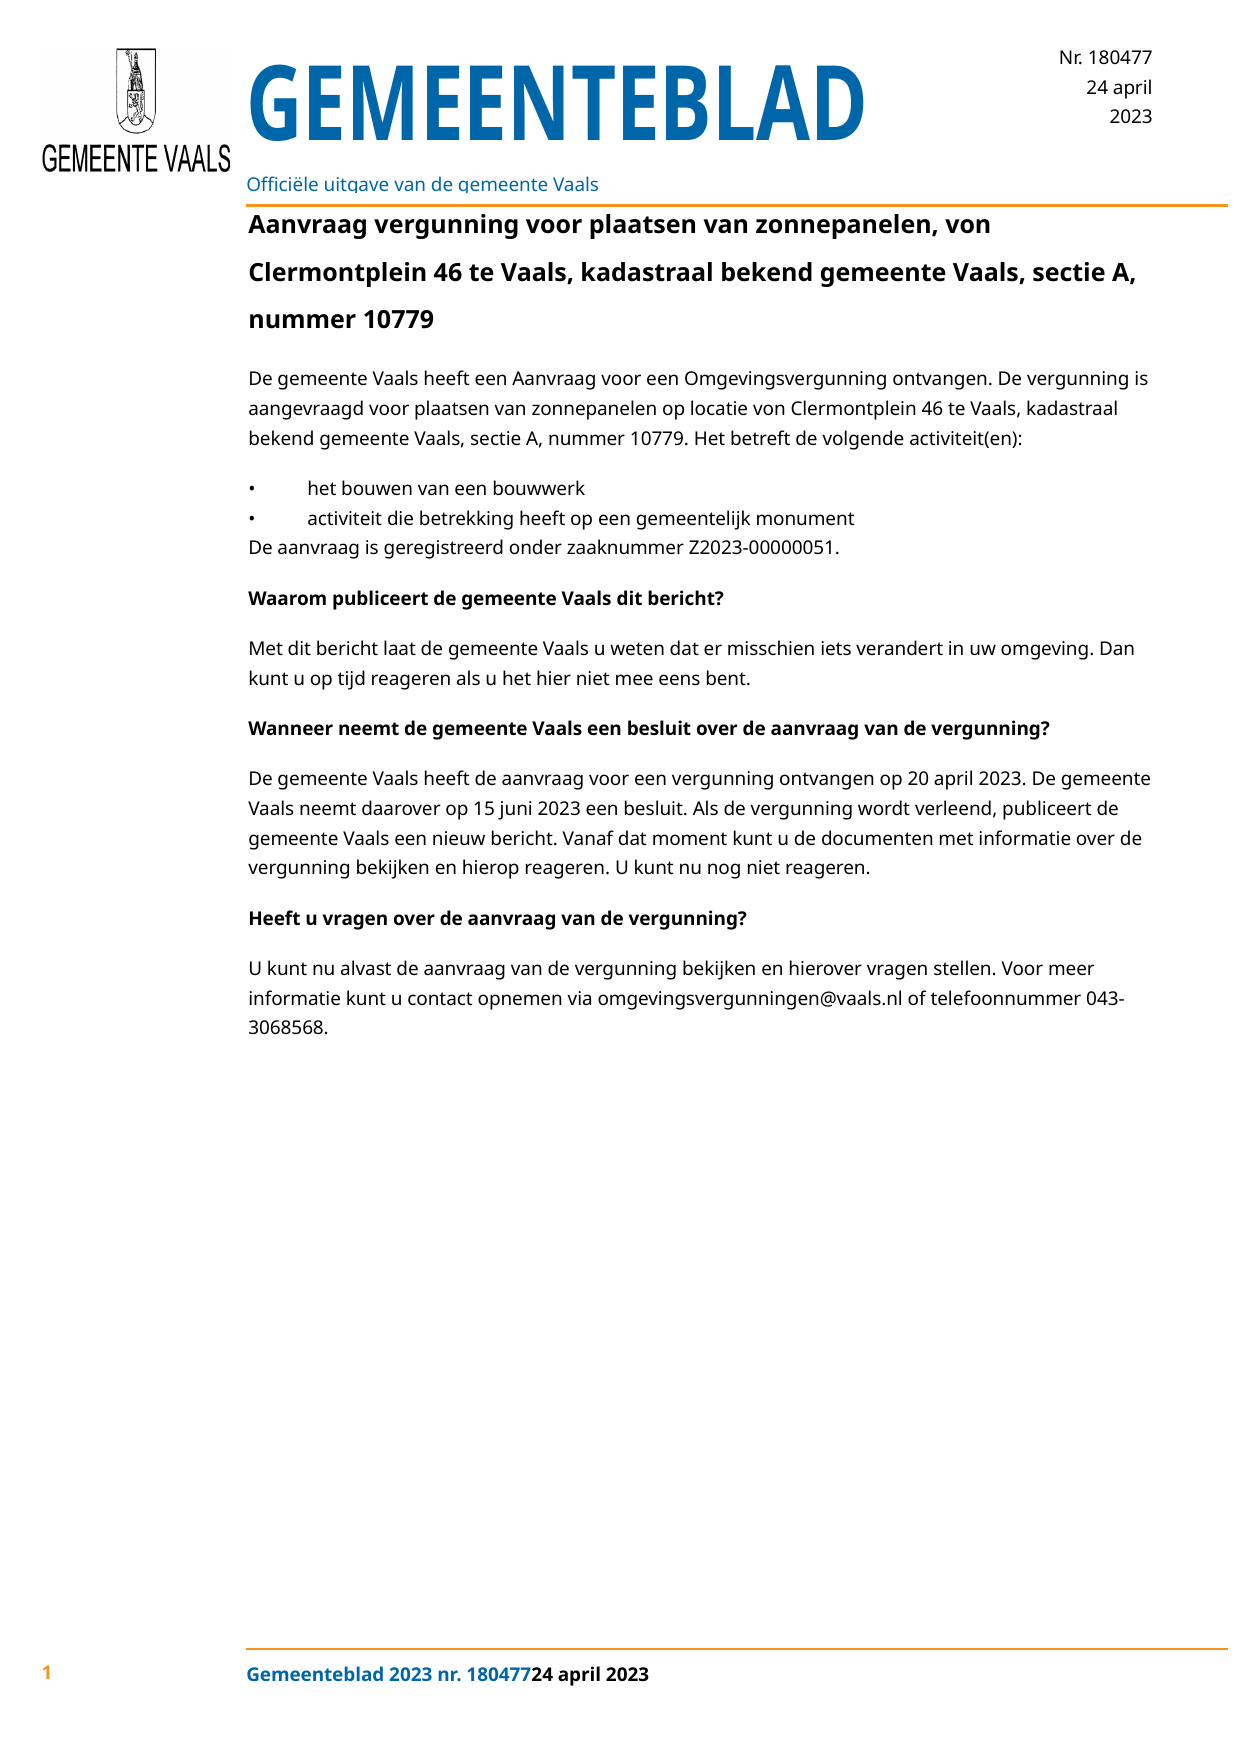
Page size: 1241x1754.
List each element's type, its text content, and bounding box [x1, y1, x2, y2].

text De gemeente Vaals heeft een Aanvraag voor een Omgevingsvergunning ontvangen. De vergunning is aangevraagd voor plaatsen van zonnepanelen op locatie von Clermontplein 46 te Vaals, kadastraal bekend gemeente Vaals, sectie A, nummer 10779. Het betreft de volgende activiteit(en): [248, 366, 1152, 450]
text De gemeente Vaals heeft de aanvraag voor een vergunning ontvangen op 20 april 2023. De gemeente Vaals neemt daarover op 15 juni 2023 een besluit. Als de vergunning wordt verleend, publiceert de gemeente Vaals een nieuw bericht. Vanaf dat moment kunt u de documenten met informatie over de vergunning bekijken en hierop reageren. U kunt nu nog niet reageren. [248, 766, 1152, 880]
text De aanvraag is geregistreerd onder zaaknummer Z2023-00000051. [248, 534, 1152, 560]
list het bouwen van een bouwwerk [248, 475, 1152, 501]
text U kunt nu alvast de aanvraag van de vergunning bekijken en hierover vragen stellen. Voor meer informatie kunt u contact opnemen via omgevingsvergunningen@vaals.nl of telefoonnummer 043-3068568. [248, 955, 1152, 1040]
text Met dit bericht laat de gemeente Vaals u weten dat er misschien iets verandert in uw omgeving. Dan kunt u op tijd reageren als u het hier niet mee eens bent. [248, 635, 1152, 690]
text Wanneer neemt de gemeente Vaals een besluit over de aanvraag van de vergunning? [248, 715, 1152, 741]
text Waarom publiceert de gemeente Vaals dit bericht? [248, 585, 1152, 610]
text Heeft u vragen over de aanvraag van de vergunning? [248, 905, 1152, 930]
list activiteit die betrekking heeft op een gemeentelijk monument [248, 505, 1152, 530]
text Aanvraag vergunning voor plaatsen van zonnepanelen, von Clermontplein 46 te Vaals, kadastraal bekend gemeente Vaals, sectie A, nummer 10779 [248, 207, 1152, 336]
picture [41, 47, 231, 172]
